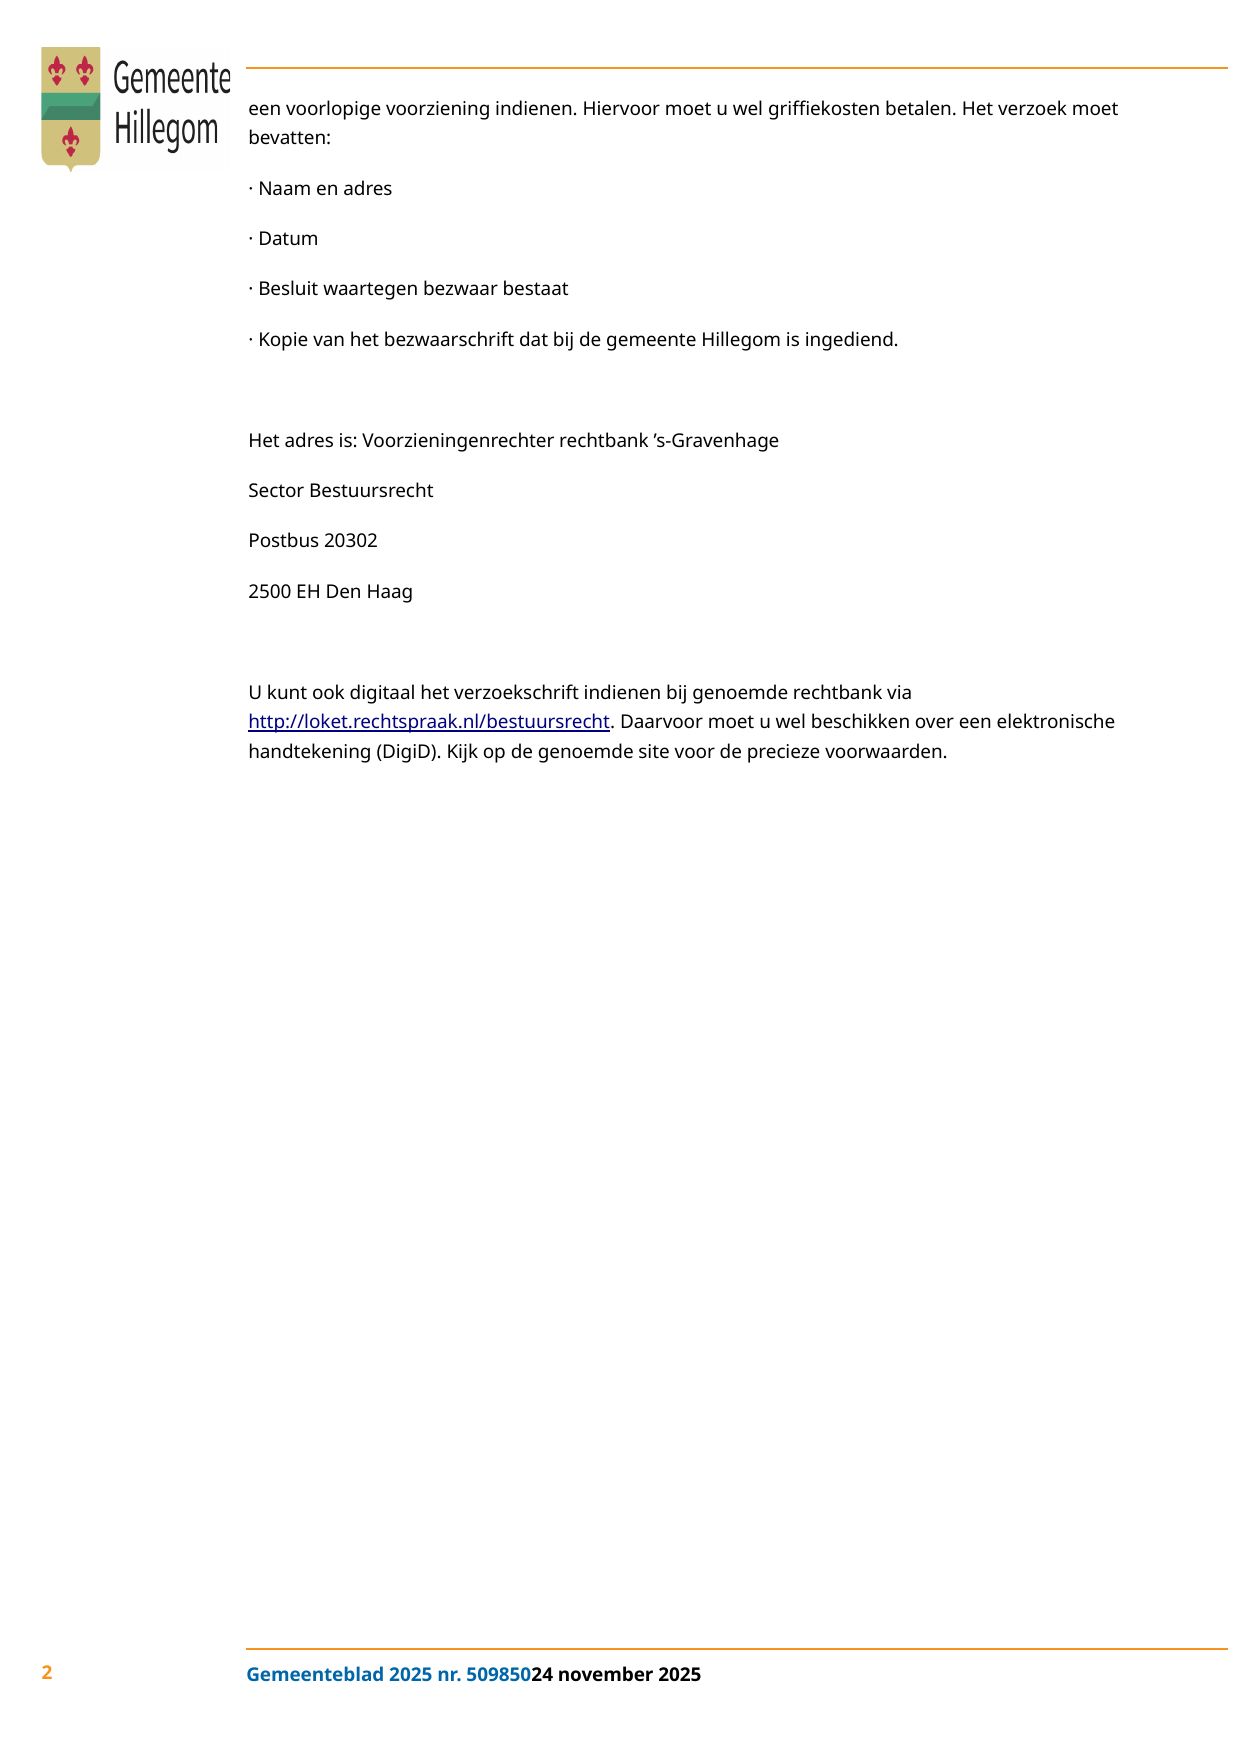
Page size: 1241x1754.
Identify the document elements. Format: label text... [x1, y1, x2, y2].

text U kunt ook digitaal het verzoekschrift indienen bij genoemde rechtbank via http://loket.rechtspraak.nl/bestuursrecht. Daarvoor moet u wel beschikken over een elektronische handtekening (DigiD). Kijk op de genoemde site voor de precieze voorwaarden. [248, 679, 1152, 764]
text Sector Bestuursrecht [248, 477, 1152, 503]
text · Kopie van het bezwaarschrift dat bij de gemeente Hillegom is ingediend. [248, 326, 1152, 352]
text een voorlopige voorziening indienen. Hiervoor moet u wel griffiekosten betalen. Het verzoek moet bevatten: [248, 95, 1152, 150]
text Het adres is: Voorzieningenrechter rechtbank ’s-Gravenhage [248, 427, 1152, 453]
text · Besluit waartegen bezwaar bestaat [248, 276, 1152, 301]
picture [41, 47, 231, 172]
text 2500 EH Den Haag [248, 578, 1152, 604]
text · Datum [248, 225, 1152, 251]
text · Naam en adres [248, 175, 1152, 201]
text Postbus 20302 [248, 528, 1152, 553]
